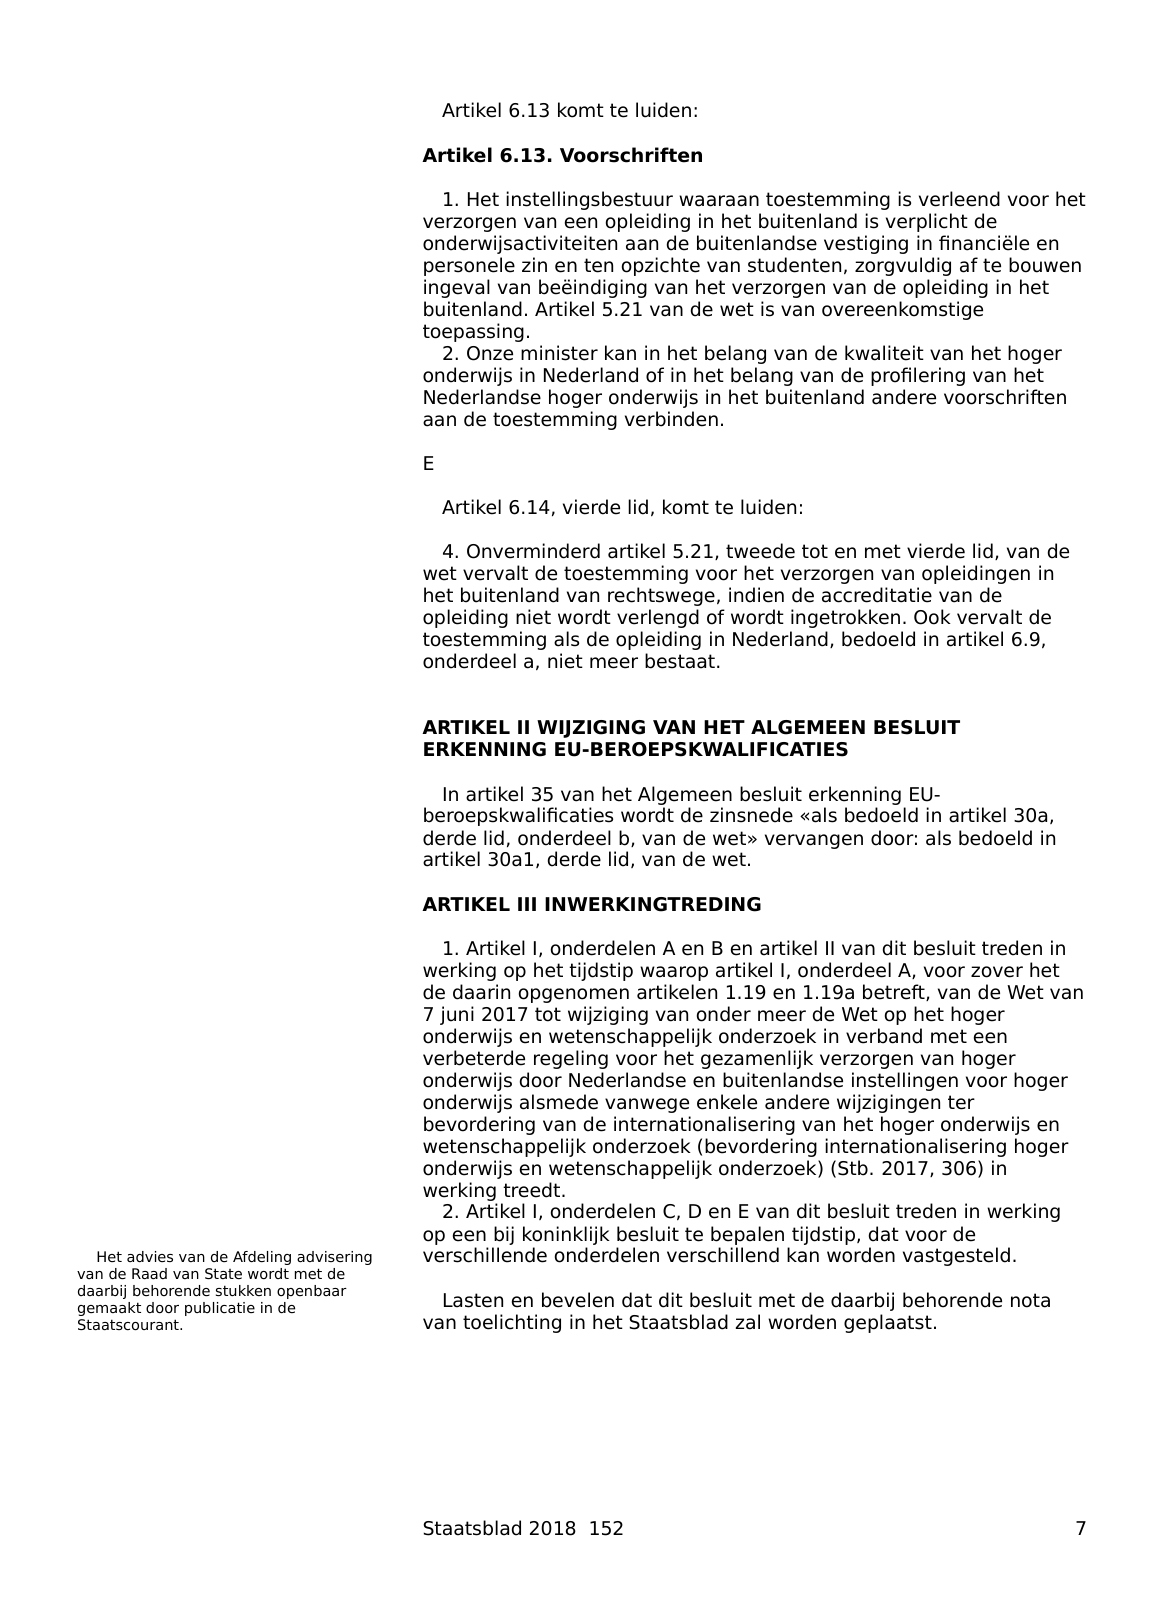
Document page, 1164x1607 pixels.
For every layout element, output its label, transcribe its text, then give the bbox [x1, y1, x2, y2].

subtitle Artikel 6.13. Voorschriften [422, 144, 1087, 167]
text Artikel 6.14, vierde lid, komt te luiden: [422, 497, 1087, 519]
text Artikel 6.13 komt te luiden: [422, 100, 1087, 122]
text E [422, 453, 1087, 475]
text 4. Onverminderd artikel 5.21, tweede tot en met vierde lid, van de wet vervalt de toestemming voor het verzorgen van opleidingen in het buitenland van rechtswege, indien de accreditatie van de opleiding niet wordt verlengd of wordt ingetrokken. Ook vervalt de toestemming als de opleiding in Nederland, bedoeld in artikel 6.9, onderdeel a, niet meer bestaat. [422, 541, 1087, 673]
text 1. Artikel I, onderdelen A en B en artikel II van dit besluit treden in werking op het tijdstip waarop artikel I, onderdeel A, voor zover het de daarin opgenomen artikelen 1.19 en 1.19a betreft, van de Wet van 7 juni 2017 tot wijziging van onder meer de Wet op het hoger onderwijs en wetenschappelijk onderzoek in verband met een verbeterde regeling voor het gezamenlijk verzorgen van hoger onderwijs door Nederlandse en buitenlandse instellingen voor hoger onderwijs alsmede vanwege enkele andere wijzigingen ter bevordering van de internationalisering van het hoger onderwijs en wetenschappelijk onderzoek (bevordering internationalisering hoger onderwijs en wetenschappelijk onderzoek) (Stb. 2017, 306) in werking treedt. [422, 938, 1087, 1201]
subtitle ARTIKEL III INWERKINGTREDING [422, 893, 1087, 916]
subtitle ARTIKEL II WIJZIGING VAN HET ALGEMEEN BESLUIT ERKENNING EU-BEROEPSKWALIFICATIES [422, 717, 1087, 761]
text 2. Artikel I, onderdelen C, D en E van dit besluit treden in werking op een bij koninklijk besluit te bepalen tijdstip, dat voor de verschillende onderdelen verschillend kan worden vastgesteld. [422, 1201, 1087, 1267]
text Het advies van de Afdeling advisering van de Raad van State wordt met de daarbij behorende stukken openbaar gemaakt door publicatie in de Staatscourant. [77, 1249, 396, 1333]
text 2. Onze minister kan in het belang van de kwaliteit van het hoger onderwijs in Nederland of in het belang van de profilering van het Nederlandse hoger onderwijs in het buitenland andere voorschriften aan de toestemming verbinden. [422, 343, 1087, 431]
text In artikel 35 van het Algemeen besluit erkenning EU-beroepskwalificaties wordt de zinsnede «als bedoeld in artikel 30a, derde lid, onderdeel b, van de wet» vervangen door: als bedoeld in artikel 30a1, derde lid, van de wet. [422, 783, 1087, 871]
text Lasten en bevelen dat dit besluit met de daarbij behorende nota van toelichting in het Staatsblad zal worden geplaatst. [422, 1289, 1087, 1333]
text 1. Het instellingsbestuur waaraan toestemming is verleend voor het verzorgen van een opleiding in het buitenland is verplicht de onderwijsactiviteiten aan de buitenlandse vestiging in financiële en personele zin en ten opzichte van studenten, zorgvuldig af te bouwen ingeval van beëindiging van het verzorgen van de opleiding in het buitenland. Artikel 5.21 van de wet is van overeenkomstige toepassing. [422, 189, 1087, 343]
